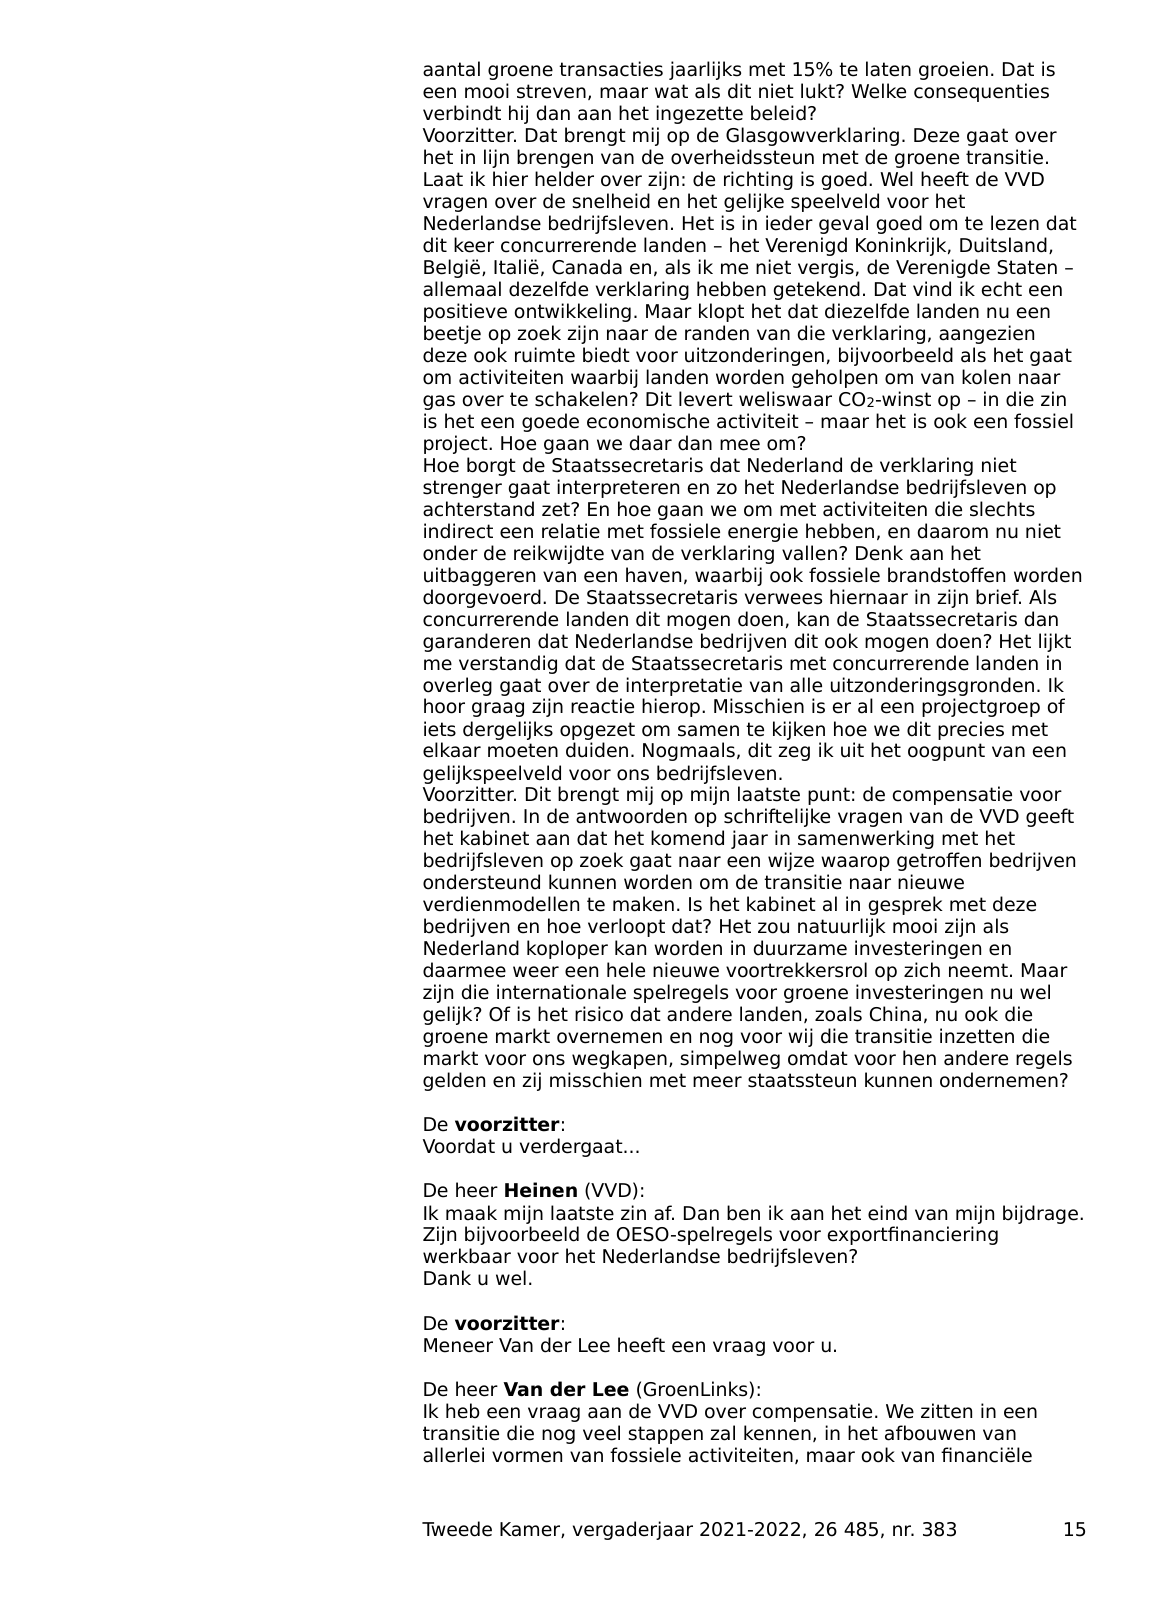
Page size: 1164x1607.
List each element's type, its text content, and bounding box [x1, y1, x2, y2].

text De voorzitter: [422, 1312, 1087, 1334]
text aantal groene transacties jaarlijks met 15% te laten groeien. Dat is een mooi streven, maar wat als dit niet lukt? Welke consequenties verbindt hij dan aan het ingezette beleid? [422, 59, 1087, 125]
text Voorzitter. Dit brengt mij op mijn laatste punt: de compensatie voor bedrijven. In de antwoorden op schriftelijke vragen van de VVD geeft het kabinet aan dat het komend jaar in samenwerking met het bedrijfsleven op zoek gaat naar een wijze waarop getroffen bedrijven ondersteund kunnen worden om de transitie naar nieuwe verdienmodellen te maken. Is het kabinet al in gesprek met deze bedrijven en hoe verloopt dat? Het zou natuurlijk mooi zijn als Nederland koploper kan worden in duurzame investeringen en daarmee weer een hele nieuwe voortrekkersrol op zich neemt. Maar zijn die internationale spelregels voor groene investeringen nu wel gelijk? Of is het risico dat andere landen, zoals China, nu ook die groene markt overnemen en nog voor wij die transitie inzetten die markt voor ons wegkapen, simpelweg omdat voor hen andere regels gelden en zij misschien met meer staatssteun kunnen ondernemen? [422, 784, 1087, 1092]
text Voordat u verdergaat... [422, 1136, 1087, 1158]
text De voorzitter: [422, 1114, 1087, 1136]
text Ik heb een vraag aan de VVD over compensatie. We zitten in een transitie die nog veel stappen zal kennen, in het afbouwen van allerlei vormen van fossiele activiteiten, maar ook van financiële [422, 1401, 1087, 1467]
text Dank u wel. [422, 1268, 1087, 1290]
text De heer Van der Lee (GroenLinks): [422, 1379, 1087, 1401]
text Meneer Van der Lee heeft een vraag voor u. [422, 1334, 1087, 1356]
text Ik maak mijn laatste zin af. Dan ben ik aan het eind van mijn bijdrage. [422, 1202, 1087, 1224]
text Hoe borgt de Staatssecretaris dat Nederland de verklaring niet strenger gaat interpreteren en zo het Nederlandse bedrijfsleven op achterstand zet? En hoe gaan we om met activiteiten die slechts indirect een relatie met fossiele energie hebben, en daarom nu niet onder de reikwijdte van de verklaring vallen? Denk aan het uitbaggeren van een haven, waarbij ook fossiele brandstoffen worden doorgevoerd. De Staatssecretaris verwees hiernaar in zijn brief. Als concurrerende landen dit mogen doen, kan de Staatssecretaris dan garanderen dat Nederlandse bedrijven dit ook mogen doen? Het lijkt me verstandig dat de Staatssecretaris met concurrerende landen in overleg gaat over de interpretatie van alle uitzonderingsgronden. Ik hoor graag zijn reactie hierop. Misschien is er al een projectgroep of iets dergelijks opgezet om samen te kijken hoe we dit precies met elkaar moeten duiden. Nogmaals, dit zeg ik uit het oogpunt van een gelijkspeelveld voor ons bedrijfsleven. [422, 455, 1087, 784]
text Zijn bijvoorbeeld de OESO-spelregels voor exportfinanciering werkbaar voor het Nederlandse bedrijfsleven? [422, 1224, 1087, 1268]
text Voorzitter. Dat brengt mij op de Glasgowverklaring. Deze gaat over het in lijn brengen van de overheidssteun met de groene transitie. Laat ik hier helder over zijn: de richting is goed. Wel heeft de VVD vragen over de snelheid en het gelijke speelveld voor het Nederlandse bedrijfsleven. Het is in ieder geval goed om te lezen dat dit keer concurrerende landen – het Verenigd Koninkrijk, Duitsland, België, Italië, Canada en, als ik me niet vergis, de Verenigde Staten – allemaal dezelfde verklaring hebben getekend. Dat vind ik echt een positieve ontwikkeling. Maar klopt het dat diezelfde landen nu een beetje op zoek zijn naar de randen van die verklaring, aangezien deze ook ruimte biedt voor uitzonderingen, bijvoorbeeld als het gaat om activiteiten waarbij landen worden geholpen om van kolen naar gas over te schakelen? Dit levert weliswaar CO2-winst op – in die zin is het een goede economische activiteit – maar het is ook een fossiel project. Hoe gaan we daar dan mee om? [422, 125, 1087, 455]
text De heer Heinen (VVD): [422, 1180, 1087, 1202]
